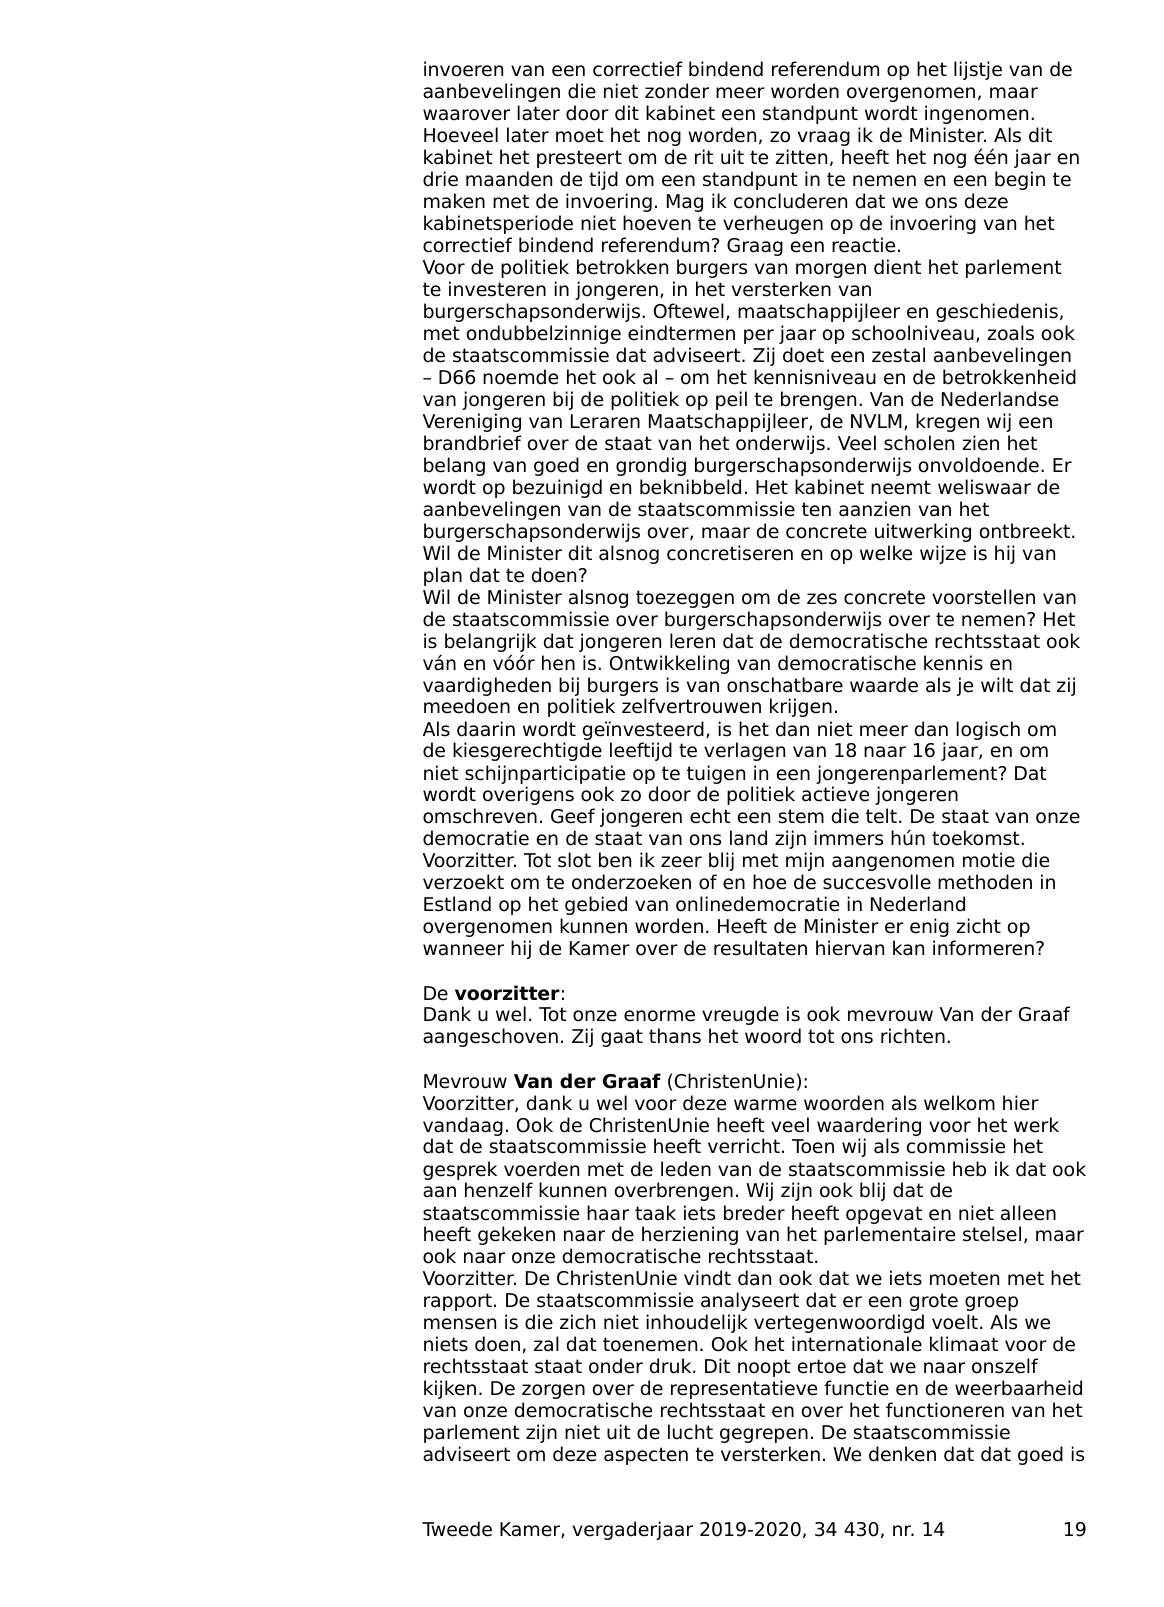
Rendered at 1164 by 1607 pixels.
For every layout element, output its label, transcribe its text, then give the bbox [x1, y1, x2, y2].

text Voor de politiek betrokken burgers van morgen dient het parlement te investeren in jongeren, in het versterken van burgerschapsonderwijs. Oftewel, maatschappijleer en geschiedenis, met ondubbelzinnige eindtermen per jaar op schoolniveau, zoals ook de staatscommissie dat adviseert. Zij doet een zestal aanbevelingen – D66 noemde het ook al – om het kennisniveau en de betrokkenheid van jongeren bij de politiek op peil te brengen. Van de Nederlandse Vereniging van Leraren Maatschappijleer, de NVLM, kregen wij een brandbrief over de staat van het onderwijs. Veel scholen zien het belang van goed en grondig burgerschapsonderwijs onvoldoende. Er wordt op bezuinigd en beknibbeld. Het kabinet neemt weliswaar de aanbevelingen van de staatscommissie ten aanzien van het burgerschapsonderwijs over, maar de concrete uitwerking ontbreekt. Wil de Minister dit alsnog concretiseren en op welke wijze is hij van plan dat te doen? [422, 257, 1087, 587]
text Dank u wel. Tot onze enorme vreugde is ook mevrouw Van der Graaf aangeschoven. Zij gaat thans het woord tot ons richten. [422, 1004, 1087, 1048]
text Als daarin wordt geïnvesteerd, is het dan niet meer dan logisch om de kiesgerechtigde leeftijd te verlagen van 18 naar 16 jaar, en om niet schijnparticipatie op te tuigen in een jongerenparlement? Dat wordt overigens ook zo door de politiek actieve jongeren omschreven. Geef jongeren echt een stem die telt. De staat van onze democratie en de staat van ons land zijn immers hún toekomst. [422, 718, 1087, 850]
text De voorzitter: [422, 982, 1087, 1004]
text Voorzitter, dank u wel voor deze warme woorden als welkom hier vandaag. Ook de ChristenUnie heeft veel waardering voor het werk dat de staatscommissie heeft verricht. Toen wij als commissie het gesprek voerden met de leden van de staatscommissie heb ik dat ook aan henzelf kunnen overbrengen. Wij zijn ook blij dat de staatscommissie haar taak iets breder heeft opgevat en niet alleen heeft gekeken naar de herziening van het parlementaire stelsel, maar ook naar onze democratische rechtsstaat. [422, 1092, 1087, 1268]
text invoeren van een correctief bindend referendum op het lijstje van de aanbevelingen die niet zonder meer worden overgenomen, maar waarover later door dit kabinet een standpunt wordt ingenomen. Hoeveel later moet het nog worden, zo vraag ik de Minister. Als dit kabinet het presteert om de rit uit te zitten, heeft het nog één jaar en drie maanden de tijd om een standpunt in te nemen en een begin te maken met de invoering. Mag ik concluderen dat we ons deze kabinetsperiode niet hoeven te verheugen op de invoering van het correctief bindend referendum? Graag een reactie. [422, 59, 1087, 257]
text Voorzitter. Tot slot ben ik zeer blij met mijn aangenomen motie die verzoekt om te onderzoeken of en hoe de succesvolle methoden in Estland op het gebied van onlinedemocratie in Nederland overgenomen kunnen worden. Heeft de Minister er enig zicht op wanneer hij de Kamer over de resultaten hiervan kan informeren? [422, 850, 1087, 960]
text Wil de Minister alsnog toezeggen om de zes concrete voorstellen van de staatscommissie over burgerschapsonderwijs over te nemen? Het is belangrijk dat jongeren leren dat de democratische rechtsstaat ook ván en vóór hen is. Ontwikkeling van democratische kennis en vaardigheden bij burgers is van onschatbare waarde als je wilt dat zij meedoen en politiek zelfvertrouwen krijgen. [422, 587, 1087, 718]
text Voorzitter. De ChristenUnie vindt dan ook dat we iets moeten met het rapport. De staatscommissie analyseert dat er een grote groep mensen is die zich niet inhoudelijk vertegenwoordigd voelt. Als we niets doen, zal dat toenemen. Ook het internationale klimaat voor de rechtsstaat staat onder druk. Dit noopt ertoe dat we naar onszelf kijken. De zorgen over de representatieve functie en de weerbaarheid van onze democratische rechtsstaat en over het functioneren van het parlement zijn niet uit de lucht gegrepen. De staatscommissie adviseert om deze aspecten te versterken. We denken dat dat goed is [422, 1268, 1087, 1466]
text Mevrouw Van der Graaf (ChristenUnie): [422, 1071, 1087, 1092]
